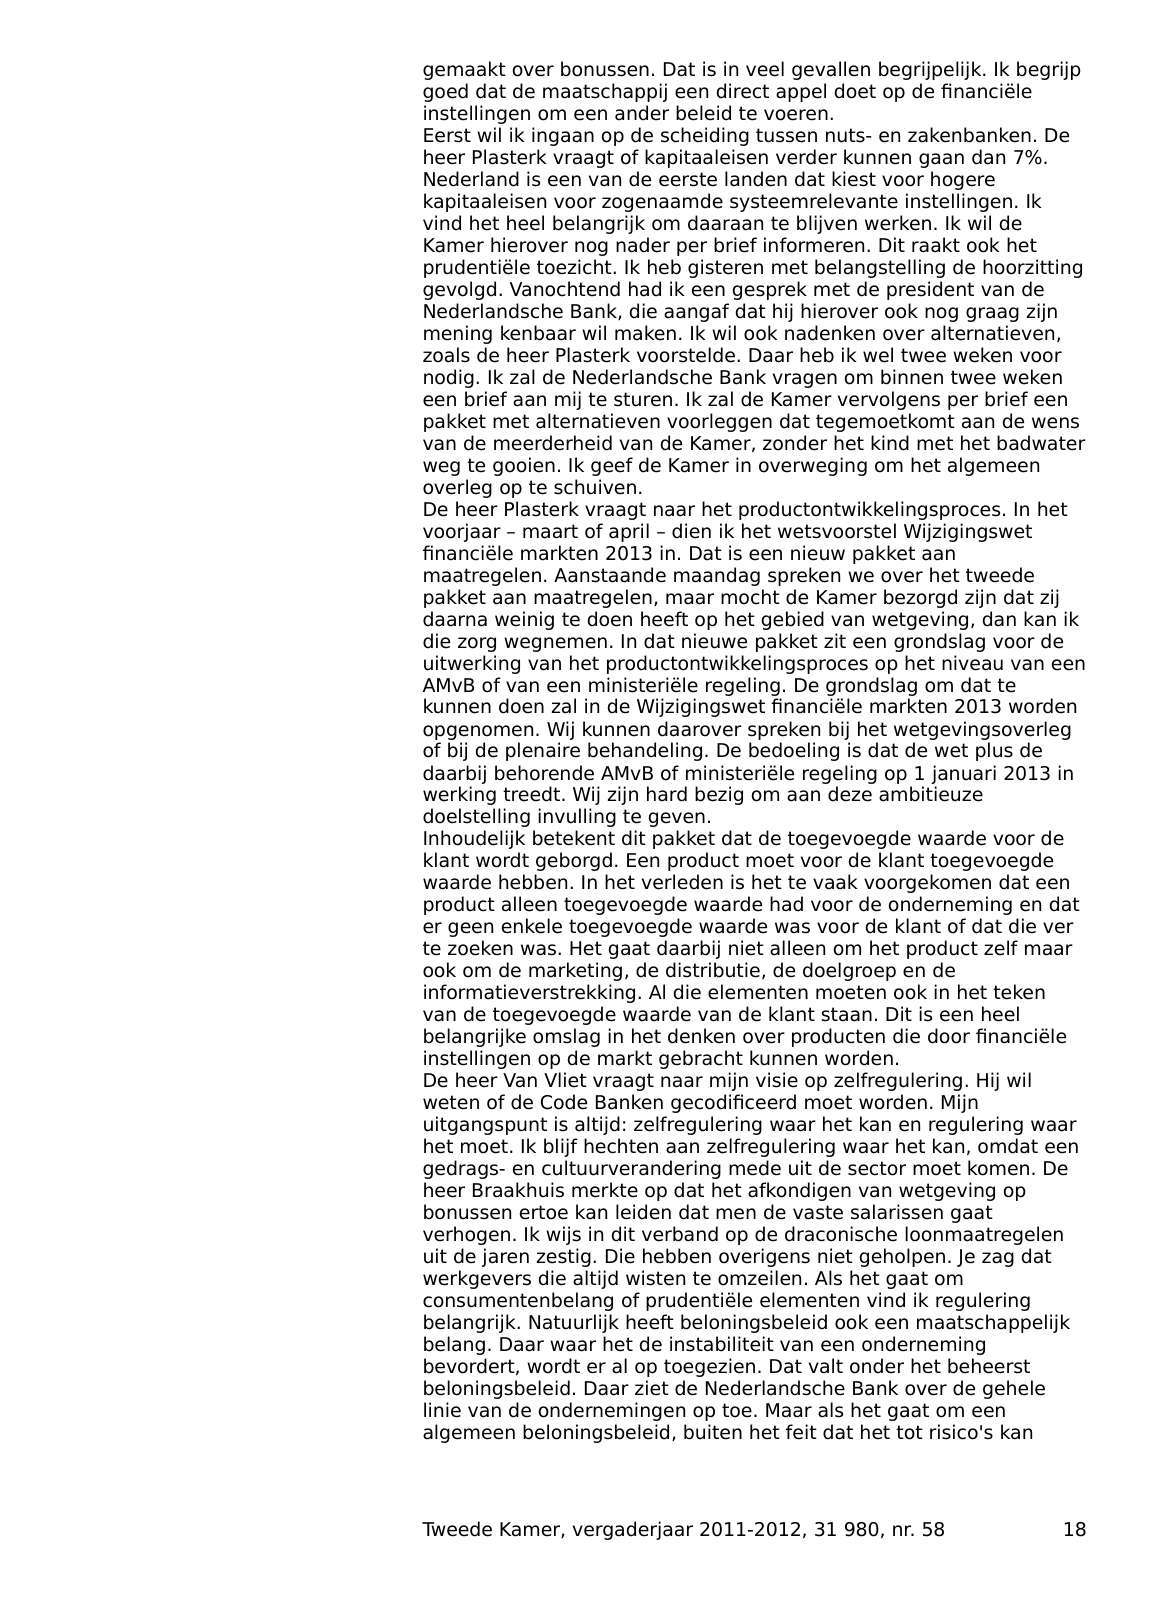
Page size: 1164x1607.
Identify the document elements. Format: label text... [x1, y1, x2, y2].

text Inhoudelijk betekent dit pakket dat de toegevoegde waarde voor de klant wordt geborgd. Een product moet voor de klant toegevoegde waarde hebben. In het verleden is het te vaak voorgekomen dat een product alleen toegevoegde waarde had voor de onderneming en dat er geen enkele toegevoegde waarde was voor de klant of dat die ver te zoeken was. Het gaat daarbij niet alleen om het product zelf maar ook om de marketing, de distributie, de doelgroep en de informatieverstrekking. Al die elementen moeten ook in het teken van de toegevoegde waarde van de klant staan. Dit is een heel belangrijke omslag in het denken over producten die door financiële instellingen op de markt gebracht kunnen worden. [422, 828, 1087, 1070]
text De heer Van Vliet vraagt naar mijn visie op zelfregulering. Hij wil weten of de Code Banken gecodificeerd moet worden. Mijn uitgangspunt is altijd: zelfregulering waar het kan en regulering waar het moet. Ik blijf hechten aan zelfregulering waar het kan, omdat een gedrags- en cultuurverandering mede uit de sector moet komen. De heer Braakhuis merkte op dat het afkondigen van wetgeving op bonussen ertoe kan leiden dat men de vaste salarissen gaat verhogen. Ik wijs in dit verband op de draconische loonmaatregelen uit de jaren zestig. Die hebben overigens niet geholpen. Je zag dat werkgevers die altijd wisten te omzeilen. Als het gaat om consumentenbelang of prudentiële elementen vind ik regulering belangrijk. Natuurlijk heeft beloningsbeleid ook een maatschappelijk belang. Daar waar het de instabiliteit van een onderneming bevordert, wordt er al op toegezien. Dat valt onder het beheerst beloningsbeleid. Daar ziet de Nederlandsche Bank over de gehele linie van de ondernemingen op toe. Maar als het gaat om een algemeen beloningsbeleid, buiten het feit dat het tot risico's kan [422, 1070, 1087, 1444]
text Eerst wil ik ingaan op de scheiding tussen nuts- en zakenbanken. De heer Plasterk vraagt of kapitaaleisen verder kunnen gaan dan 7%. Nederland is een van de eerste landen dat kiest voor hogere kapitaaleisen voor zogenaamde systeemrelevante instellingen. Ik vind het heel belangrijk om daaraan te blijven werken. Ik wil de Kamer hierover nog nader per brief informeren. Dit raakt ook het prudentiële toezicht. Ik heb gisteren met belangstelling de hoorzitting gevolgd. Vanochtend had ik een gesprek met de president van de Nederlandsche Bank, die aangaf dat hij hierover ook nog graag zijn mening kenbaar wil maken. Ik wil ook nadenken over alternatieven, zoals de heer Plasterk voorstelde. Daar heb ik wel twee weken voor nodig. Ik zal de Nederlandsche Bank vragen om binnen twee weken een brief aan mij te sturen. Ik zal de Kamer vervolgens per brief een pakket met alternatieven voorleggen dat tegemoetkomt aan de wens van de meerderheid van de Kamer, zonder het kind met het badwater weg te gooien. Ik geef de Kamer in overweging om het algemeen overleg op te schuiven. [422, 125, 1087, 499]
text gemaakt over bonussen. Dat is in veel gevallen begrijpelijk. Ik begrijp goed dat de maatschappij een direct appel doet op de financiële instellingen om een ander beleid te voeren. [422, 59, 1087, 125]
text De heer Plasterk vraagt naar het productontwikkelingsproces. In het voorjaar – maart of april – dien ik het wetsvoorstel Wijzigingswet financiële markten 2013 in. Dat is een nieuw pakket aan maatregelen. Aanstaande maandag spreken we over het tweede pakket aan maatregelen, maar mocht de Kamer bezorgd zijn dat zij daarna weinig te doen heeft op het gebied van wetgeving, dan kan ik die zorg wegnemen. In dat nieuwe pakket zit een grondslag voor de uitwerking van het productontwikkelingsproces op het niveau van een AMvB of van een ministeriële regeling. De grondslag om dat te kunnen doen zal in de Wijzigingswet financiële markten 2013 worden opgenomen. Wij kunnen daarover spreken bij het wetgevingsoverleg of bij de plenaire behandeling. De bedoeling is dat de wet plus de daarbij behorende AMvB of ministeriële regeling op 1 januari 2013 in werking treedt. Wij zijn hard bezig om aan deze ambitieuze doelstelling invulling te geven. [422, 499, 1087, 828]
